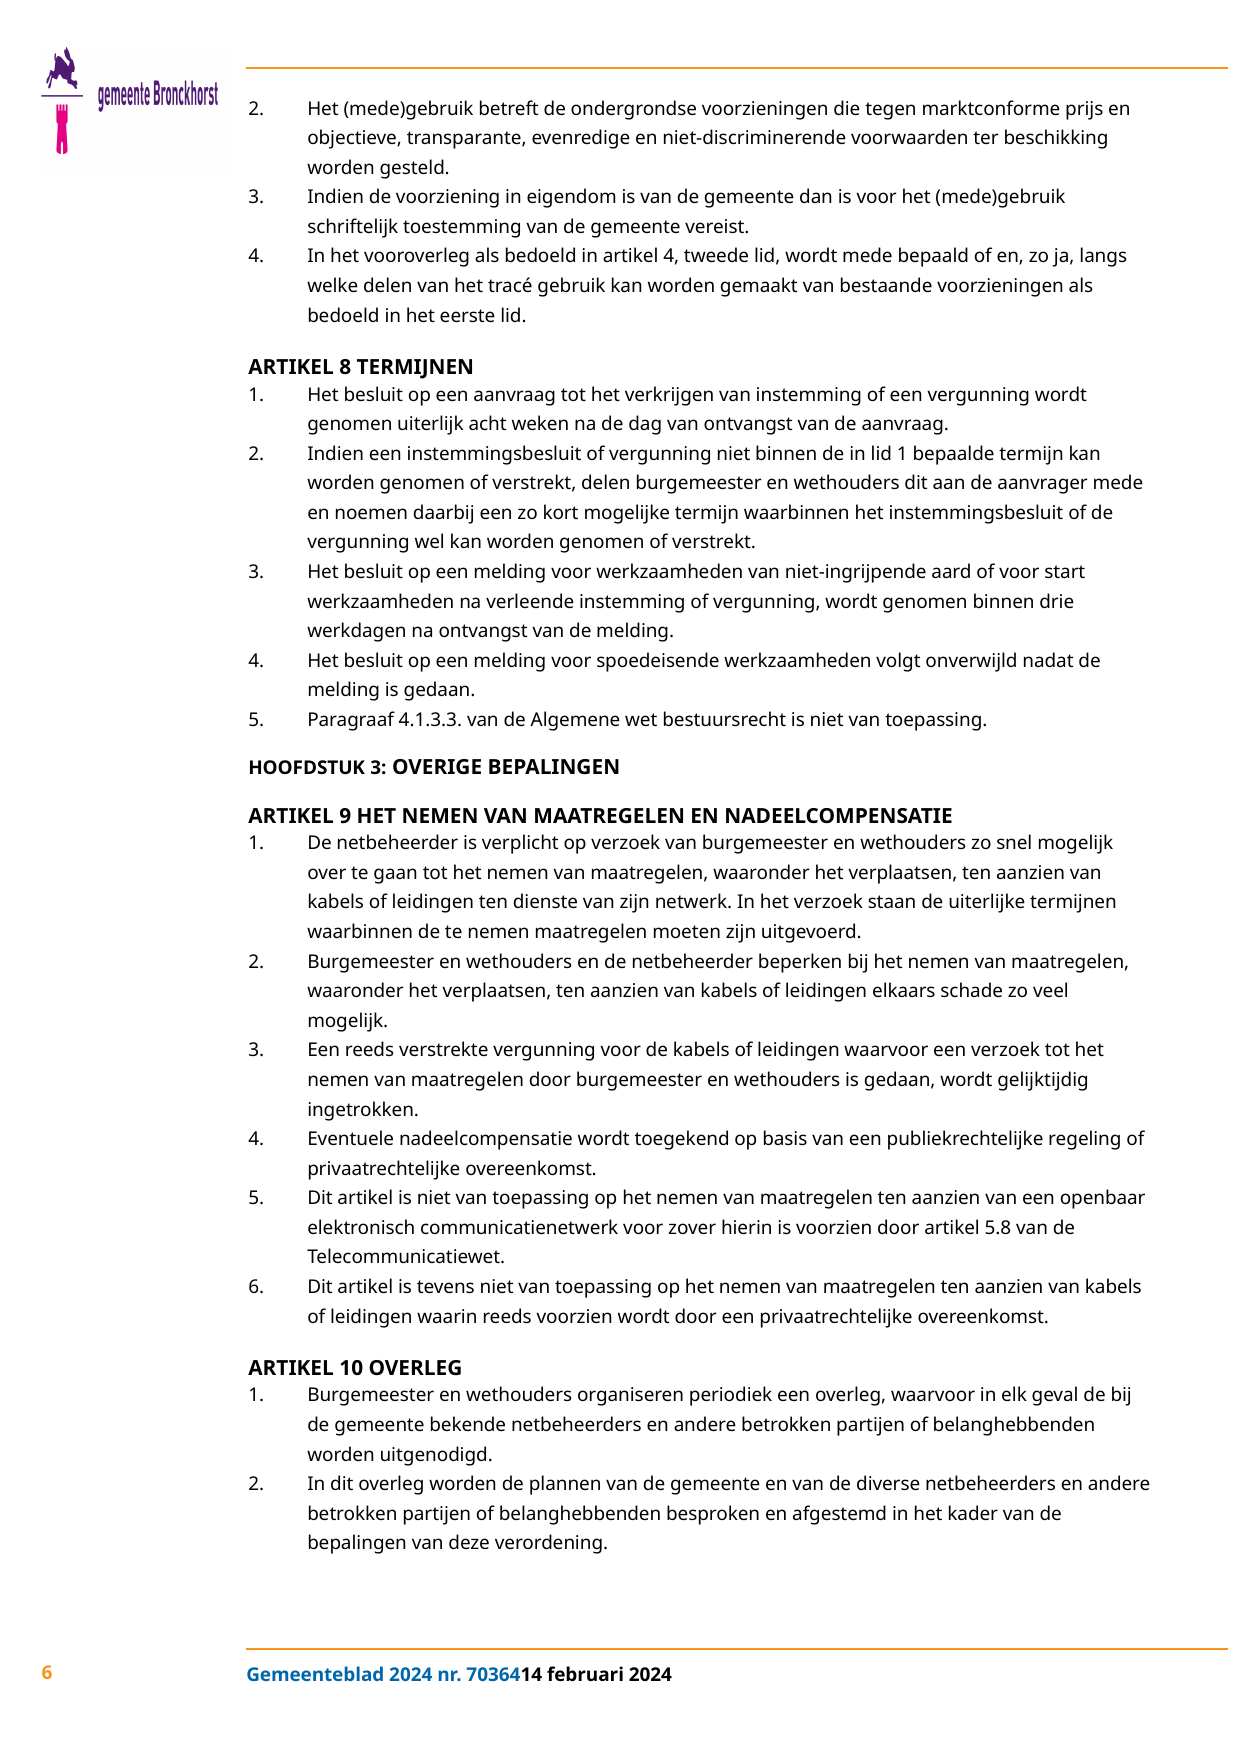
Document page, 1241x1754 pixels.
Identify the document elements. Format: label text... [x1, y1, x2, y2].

list Dit artikel is niet van toepassing op het nemen van maatregelen ten aanzien van een openbaar elektronisch communicatienetwerk voor zover hierin is voorzien door artikel 5.8 van de Telecommunicatiewet. [248, 1184, 1152, 1269]
list Indien een instemmingsbesluit of vergunning niet binnen de in lid 1 bepaalde termijn kan worden genomen of verstrekt, delen burgemeester en wethouders dit aan de aanvrager mede en noemen daarbij een zo kort mogelijke termijn waarbinnen het instemmingsbesluit of de vergunning wel kan worden genomen of verstrekt. [248, 440, 1152, 554]
list Het besluit op een melding voor werkzaamheden van niet-ingrijpende aard of voor start werkzaamheden na verleende instemming of vergunning, wordt genomen binnen drie werkdagen na ontvangst van de melding. [248, 558, 1152, 643]
list Een reeds verstrekte vergunning voor de kabels of leidingen waarvoor een verzoek tot het nemen van maatregelen door burgemeester en wethouders is gedaan, wordt gelijktijdig ingetrokken. [248, 1037, 1152, 1121]
text ARTIKEL 10 OVERLEG [248, 1353, 1152, 1382]
picture [41, 47, 231, 172]
list Het besluit op een melding voor spoedeisende werkzaamheden volgt onverwijld nadat de melding is gedaan. [248, 647, 1152, 702]
list In het vooroverleg als bedoeld in artikel 4, tweede lid, wordt mede bepaald of en, zo ja, langs welke delen van het tracé gebruik kan worden gemaakt van bestaande voorzieningen als bedoeld in het eerste lid. [248, 243, 1152, 328]
list Burgemeester en wethouders organiseren periodiek een overleg, waarvoor in elk geval de bij de gemeente bekende netbeheerders en andere betrokken partijen of belanghebbenden worden uitgenodigd. [248, 1382, 1152, 1467]
text HOOFDSTUK 3: OVERIGE BEPALINGEN [248, 752, 1152, 780]
text ARTIKEL 9 HET NEMEN VAN MAATREGELEN EN NADEELCOMPENSATIE [248, 801, 1152, 829]
list In dit overleg worden de plannen van de gemeente en van de diverse netbeheerders en andere betrokken partijen of belanghebbenden besproken en afgestemd in het kader van de bepalingen van deze verordening. [248, 1470, 1152, 1555]
list Paragraaf 4.1.3.3. van de Algemene wet bestuursrecht is niet van toepassing. [248, 706, 1152, 732]
list Het besluit op een aanvraag tot het verkrijgen van instemming of een vergunning wordt genomen uiterlijk acht weken na de dag van ontvangst van de aanvraag. [248, 381, 1152, 436]
list Het (mede)gebruik betreft de ondergrondse voorzieningen die tegen marktconforme prijs en objectieve, transparante, evenredige en niet-discriminerende voorwaarden ter beschikking worden gesteld. [248, 95, 1152, 180]
list Burgemeester en wethouders en de netbeheerder beperken bij het nemen van maatregelen, waaronder het verplaatsen, ten aanzien van kabels of leidingen elkaars schade zo veel mogelijk. [248, 948, 1152, 1033]
list De netbeheerder is verplicht op verzoek van burgemeester en wethouders zo snel mogelijk over te gaan tot het nemen van maatregelen, waaronder het verplaatsen, ten aanzien van kabels of leidingen ten dienste van zijn netwerk. In het verzoek staan de uiterlijke termijnen waarbinnen de te nemen maatregelen moeten zijn uitgevoerd. [248, 829, 1152, 944]
text ARTIKEL 8 TERMIJNEN [248, 352, 1152, 381]
list Indien de voorziening in eigendom is van de gemeente dan is voor het (mede)gebruik schriftelijk toestemming van de gemeente vereist. [248, 183, 1152, 239]
list Eventuele nadeelcompensatie wordt toegekend op basis van een publiekrechtelijke regeling of privaatrechtelijke overeenkomst. [248, 1125, 1152, 1181]
list Dit artikel is tevens niet van toepassing op het nemen van maatregelen ten aanzien van kabels of leidingen waarin reeds voorzien wordt door een privaatrechtelijke overeenkomst. [248, 1273, 1152, 1328]
